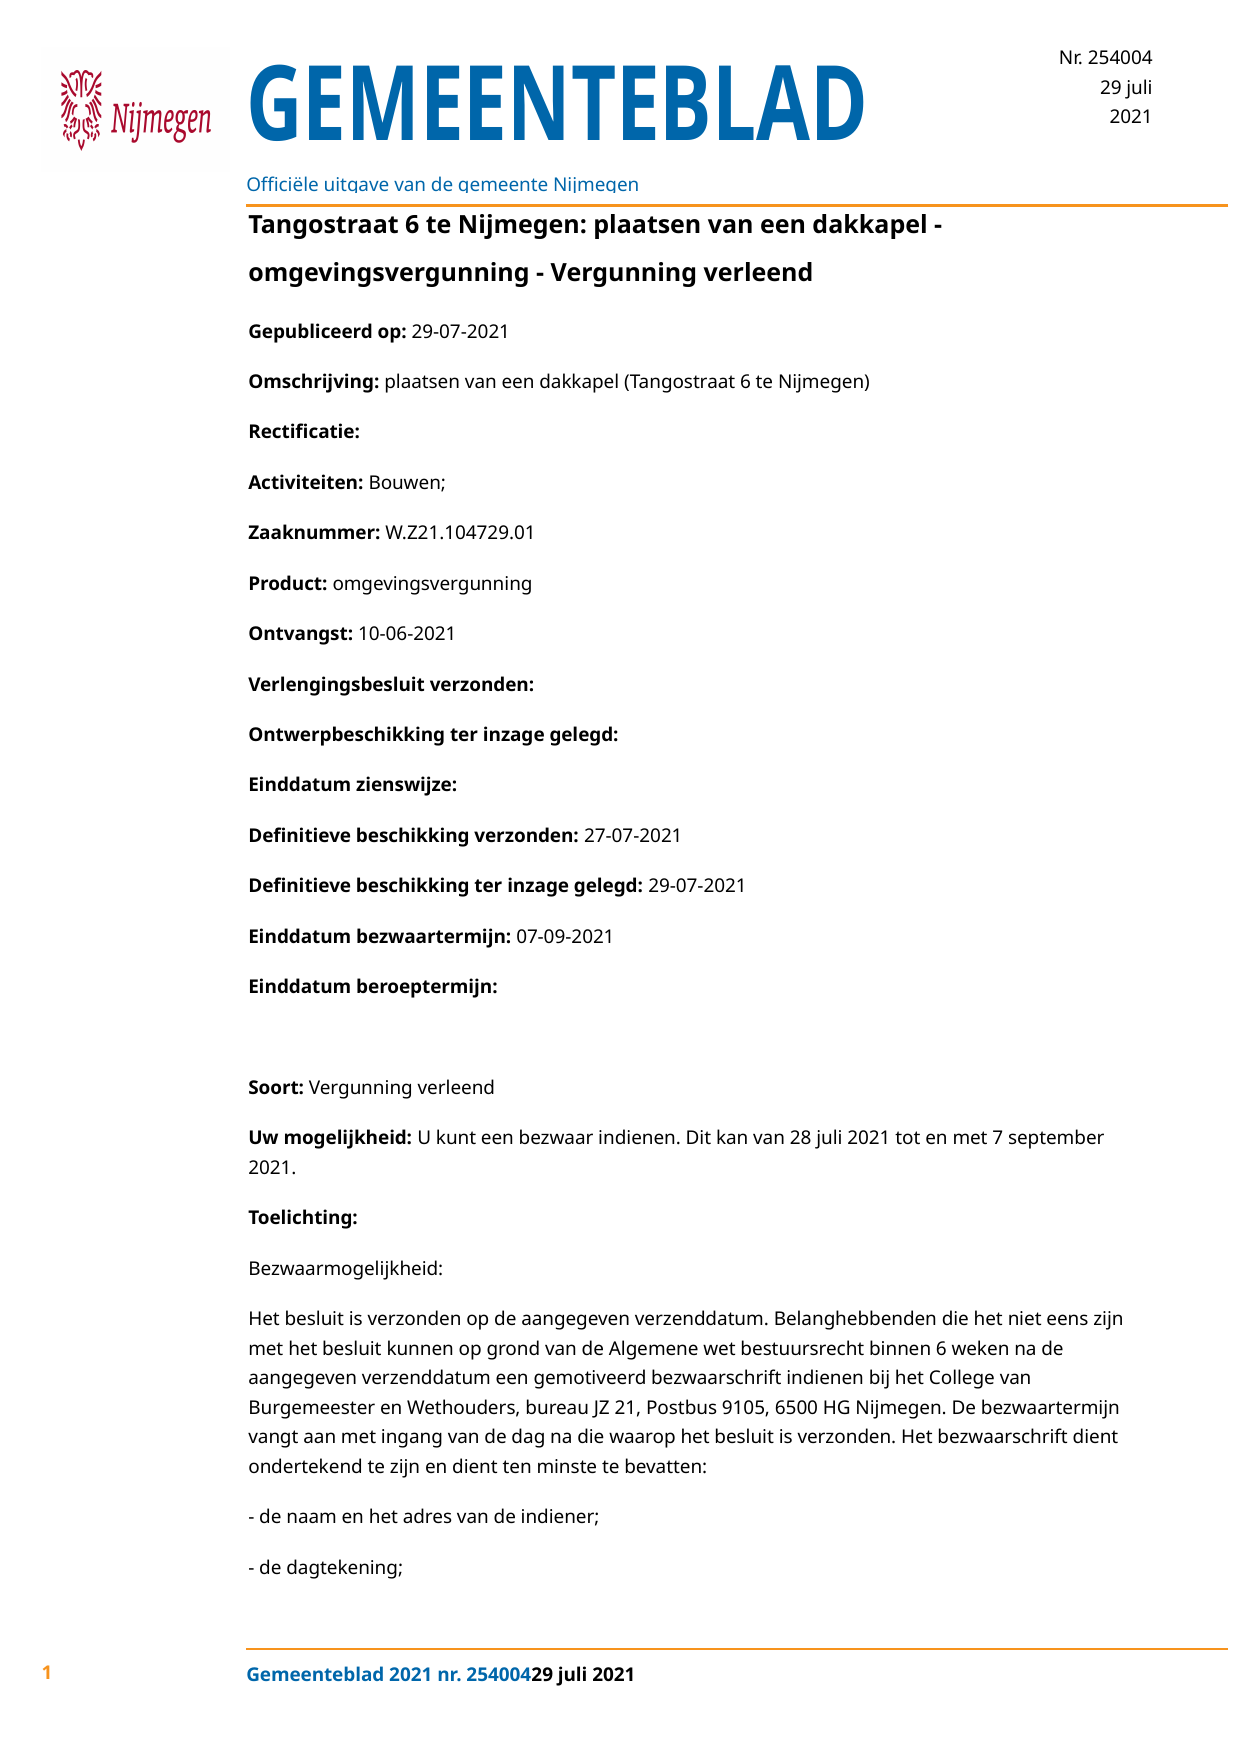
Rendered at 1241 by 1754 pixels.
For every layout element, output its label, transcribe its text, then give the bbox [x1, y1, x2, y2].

text Rectificatie: [248, 419, 1152, 444]
text Einddatum bezwaartermijn: 07-09-2021 [248, 923, 1152, 949]
text Soort: Vergunning verleend [248, 1074, 1152, 1100]
text Definitieve beschikking verzonden: 27-07-2021 [248, 822, 1152, 848]
text Definitieve beschikking ter inzage gelegd: 29-07-2021 [248, 872, 1152, 898]
text Einddatum zienswijze: [248, 772, 1152, 797]
text - de dagtekening; [248, 1554, 1152, 1580]
text Het besluit is verzonden op de aangegeven verzenddatum. Belanghebbenden die het niet eens zijn met het besluit kunnen op grond van de Algemene wet bestuursrecht binnen 6 weken na de aangegeven verzenddatum een gemotiveerd bezwaarschrift indienen bij het College van Burgemeester en Wethouders, bureau JZ 21, Postbus 9105, 6500 HG Nijmegen. De bezwaartermijn vangt aan met ingang van de dag na die waarop het besluit is verzonden. Het bezwaarschrift dient ondertekend te zijn en dient ten minste te bevatten: [248, 1305, 1152, 1479]
text Uw mogelijkheid: U kunt een bezwaar indienen. Dit kan van 28 juli 2021 tot en met 7 september 2021. [248, 1124, 1152, 1180]
text Bezwaarmogelijkheid: [248, 1255, 1152, 1281]
text Zaaknummer: W.Z21.104729.01 [248, 519, 1152, 545]
text Ontvangst: 10-06-2021 [248, 620, 1152, 646]
text Tangostraat 6 te Nijmegen: plaatsen van een dakkapel - omgevingsvergunning - Vergunning verleend [248, 207, 1152, 288]
text Gepubliceerd op: 29-07-2021 [248, 318, 1152, 344]
text Ontwerpbeschikking ter inzage gelegd: [248, 721, 1152, 747]
text Verlengingsbesluit verzonden: [248, 671, 1152, 697]
picture [41, 47, 231, 172]
text Einddatum beroeptermijn: [248, 973, 1152, 999]
text Omschrijving: plaatsen van een dakkapel (Tangostraat 6 te Nijmegen) [248, 368, 1152, 394]
text Product: omgevingsvergunning [248, 570, 1152, 596]
text Activiteiten: Bouwen; [248, 469, 1152, 495]
text - de naam en het adres van de indiener; [248, 1504, 1152, 1529]
text Toelichting: [248, 1204, 1152, 1230]
